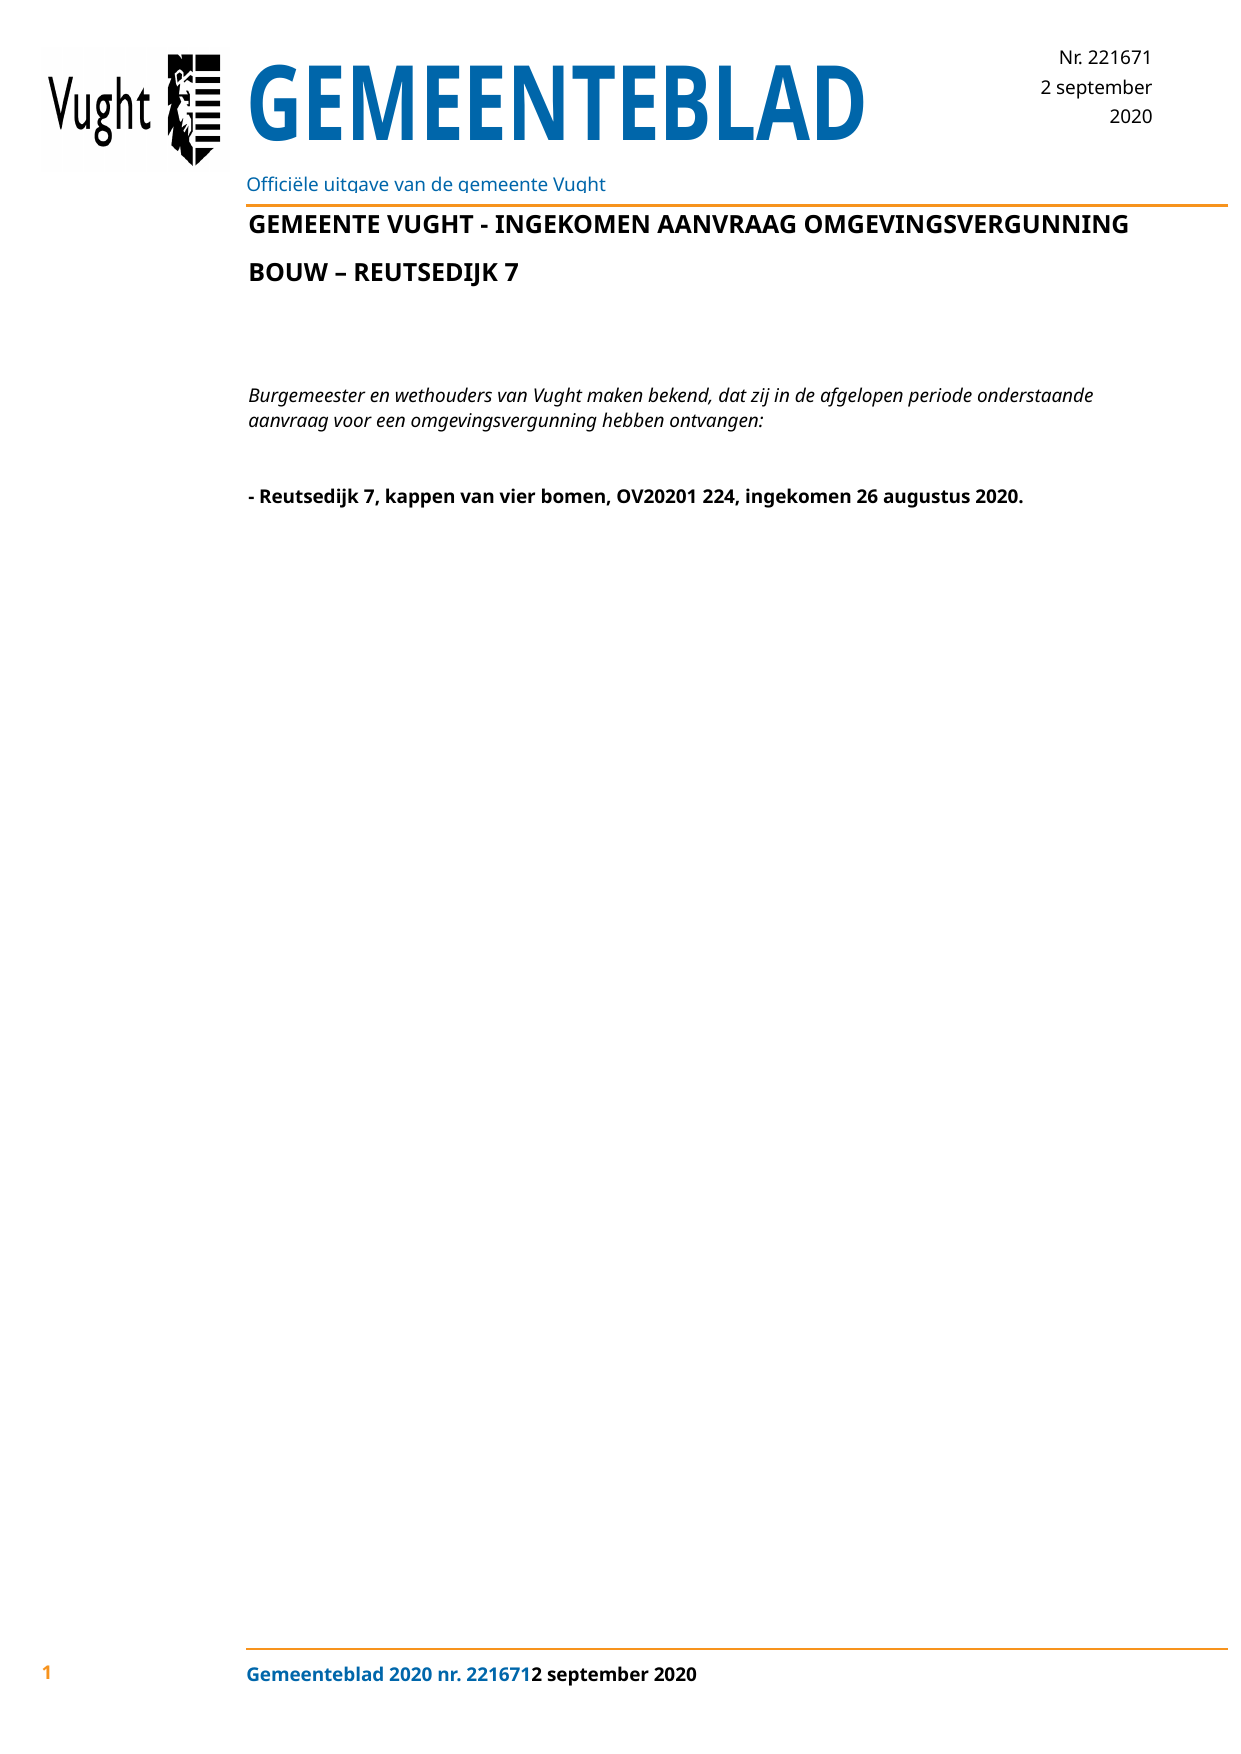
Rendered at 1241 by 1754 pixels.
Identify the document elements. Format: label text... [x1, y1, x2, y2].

text GEMEENTE VUGHT - INGEKOMEN AANVRAAG OMGEVINGSVERGUNNING BOUW – REUTSEDIJK 7 [248, 207, 1152, 288]
text Burgemeester en wethouders van Vught maken bekend, dat zij in de afgelopen periode onderstaande aanvraag voor een omgevingsvergunning hebben ontvangen: [248, 382, 1152, 433]
picture [41, 47, 231, 172]
text - Reutsedijk 7, kappen van vier bomen, OV20201 224, ingekomen 26 augustus 2020. [248, 484, 1152, 509]
